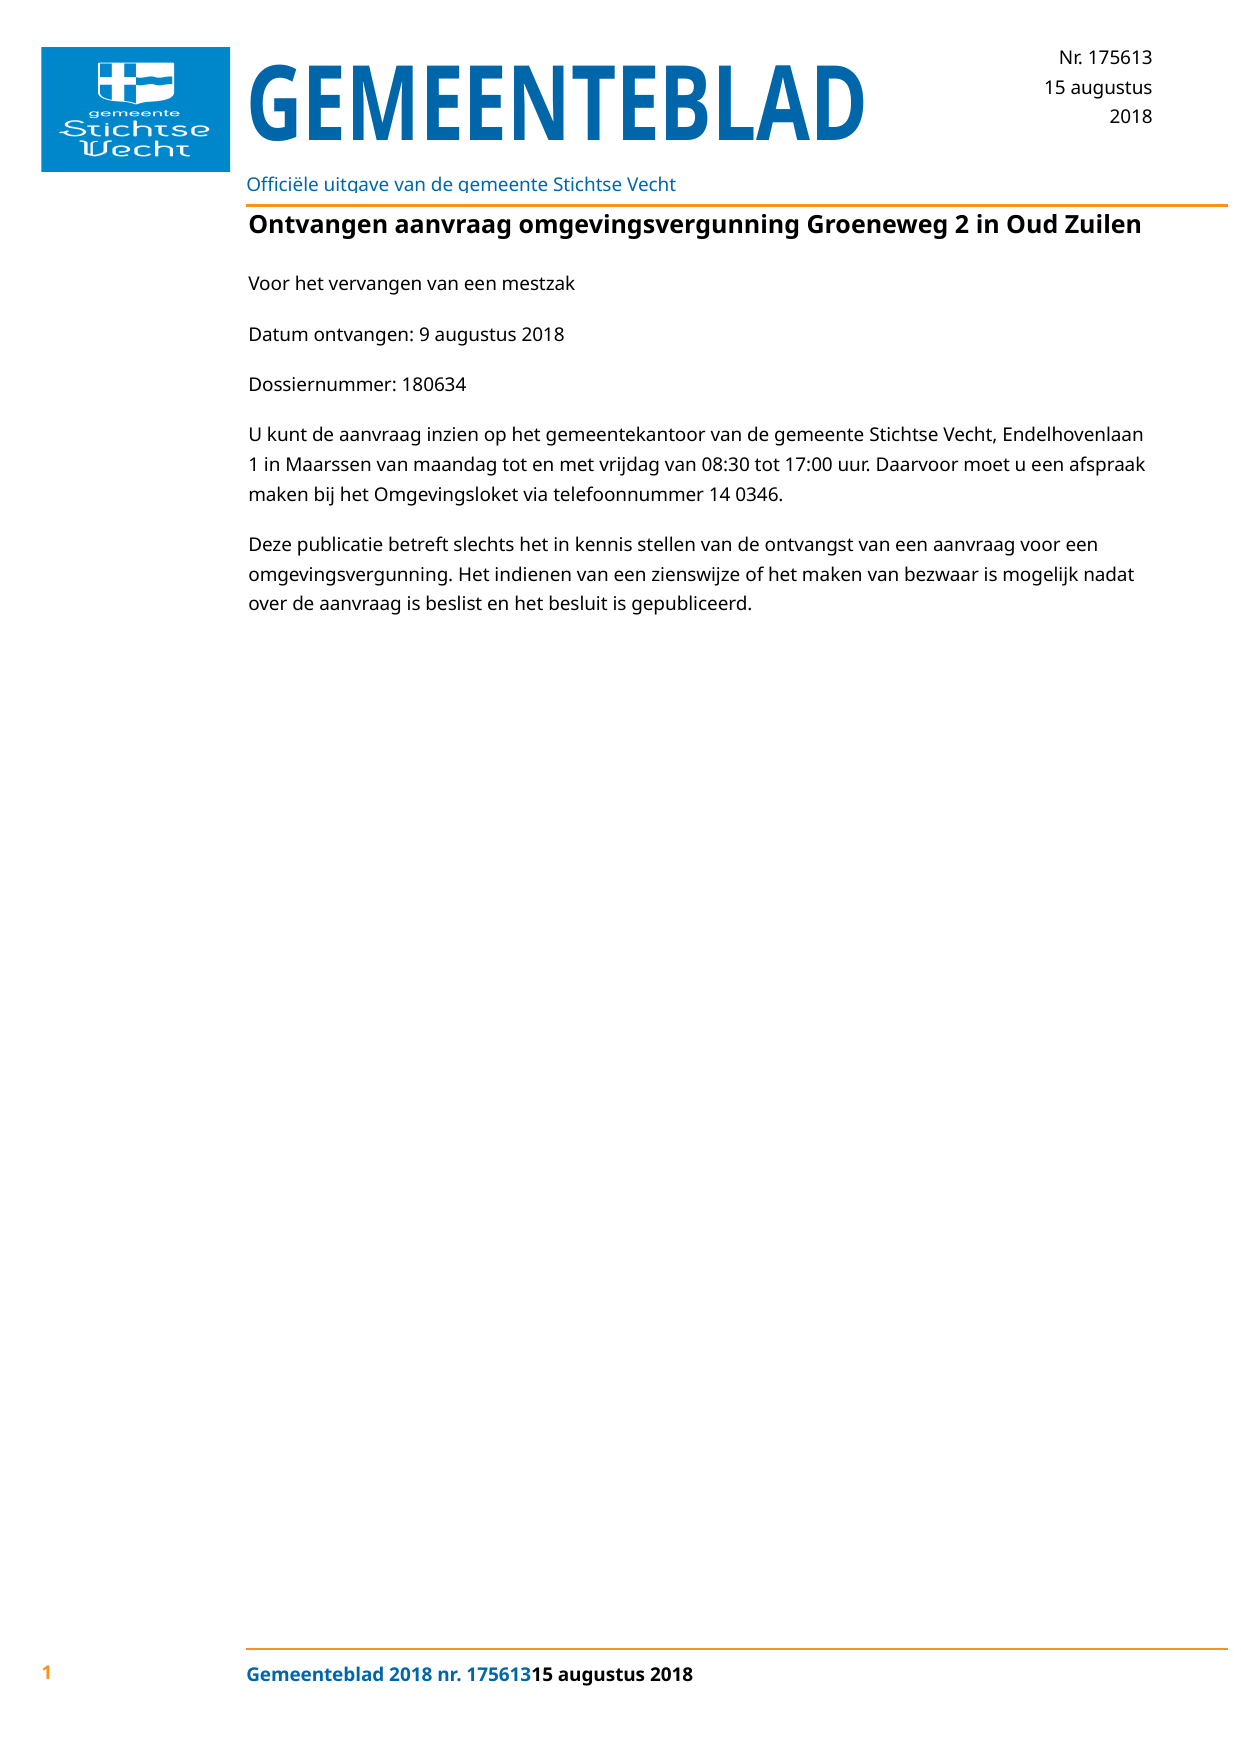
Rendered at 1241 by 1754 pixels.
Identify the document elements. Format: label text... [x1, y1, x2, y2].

text Deze publicatie betreft slechts het in kennis stellen van de ontvangst van een aanvraag voor een omgevingsvergunning. Het indienen van een zienswijze of het maken van bezwaar is mogelijk nadat over de aanvraag is beslist en het besluit is gepubliceerd. [248, 531, 1152, 616]
text Dossiernummer: 180634 [248, 371, 1152, 397]
text U kunt de aanvraag inzien op het gemeentekantoor van de gemeente Stichtse Vecht, Endelhovenlaan 1 in Maarssen van maandag tot en met vrijdag van 08:30 tot 17:00 uur. Daarvoor moet u een afspraak maken bij het Omgevingsloket via telefoonnummer 14 0346. [248, 422, 1152, 506]
text Datum ontvangen: 9 augustus 2018 [248, 321, 1152, 346]
picture [99, 63, 135, 101]
picture [137, 63, 174, 103]
text Ontvangen aanvraag omgevingsvergunning Groeneweg 2 in Oud Zuilen [248, 207, 1152, 241]
text Voor het vervangen van een mestzak [248, 270, 1152, 296]
